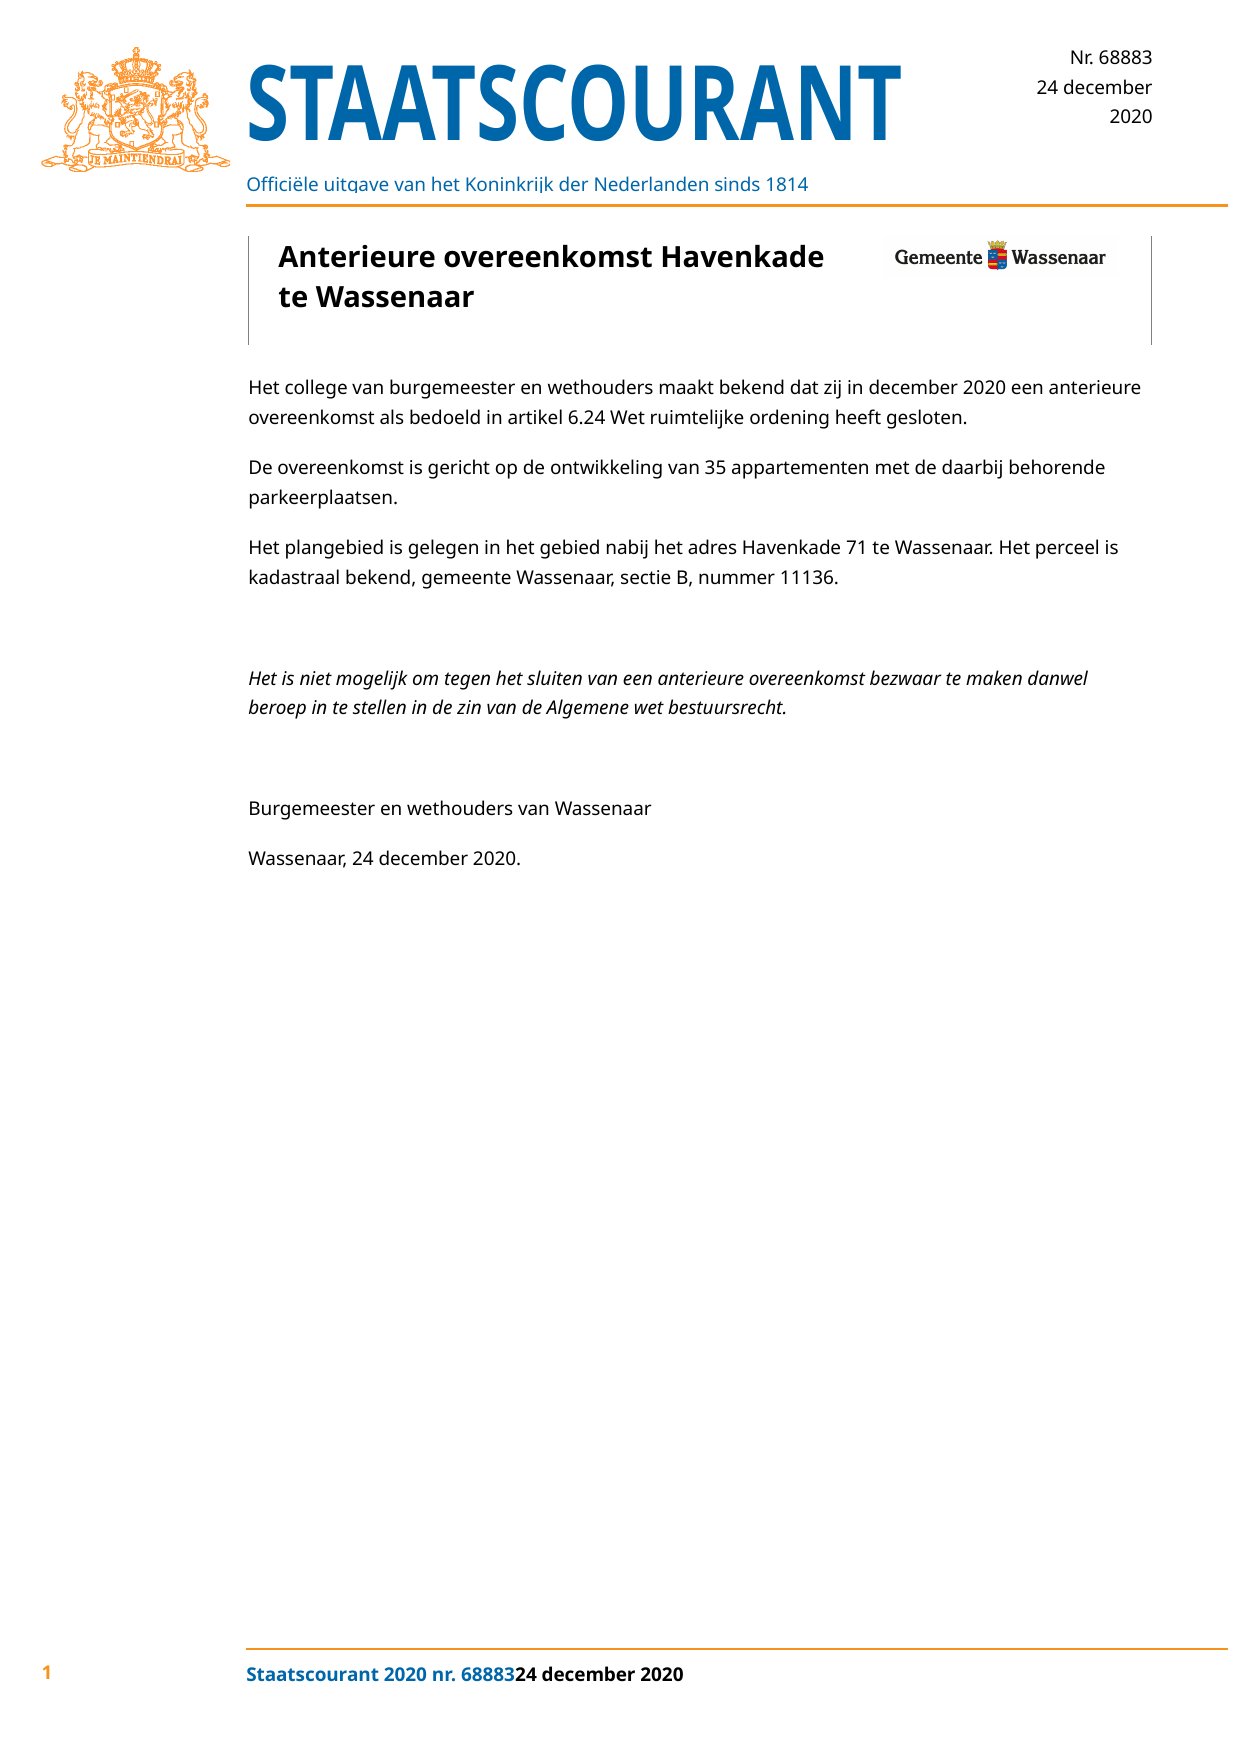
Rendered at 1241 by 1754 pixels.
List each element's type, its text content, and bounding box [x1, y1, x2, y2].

picture [882, 236, 1119, 278]
table_header [850, 236, 1151, 345]
text Het is niet mogelijk om tegen het sluiten van een anterieure overeenkomst bezwaar te maken danwel beroep in te stellen in de zin van de Algemene wet bestuursrecht. [248, 665, 1152, 720]
text Burgemeester en wethouders van Wassenaar [248, 795, 1152, 821]
text Wassenaar, 24 december 2020. [248, 846, 1152, 871]
picture [41, 47, 231, 172]
text Het plangebied is gelegen in het gebied nabij het adres Havenkade 71 te Wassenaar. Het perceel is kadastraal bekend, gemeente Wassenaar, sectie B, nummer 11136. [248, 534, 1152, 589]
text De overeenkomst is gericht op de ontwikkeling van 35 appartementen met de daarbij behorende parkeerplaatsen. [248, 454, 1152, 509]
text Het college van burgemeester en wethouders maakt bekend dat zij in december 2020 een anterieure overeenkomst als bedoeld in artikel 6.24 Wet ruimtelijke ordening heeft gesloten. [248, 374, 1152, 429]
table_header Anterieure overeenkomst Havenkade te Wassenaar [249, 236, 850, 345]
